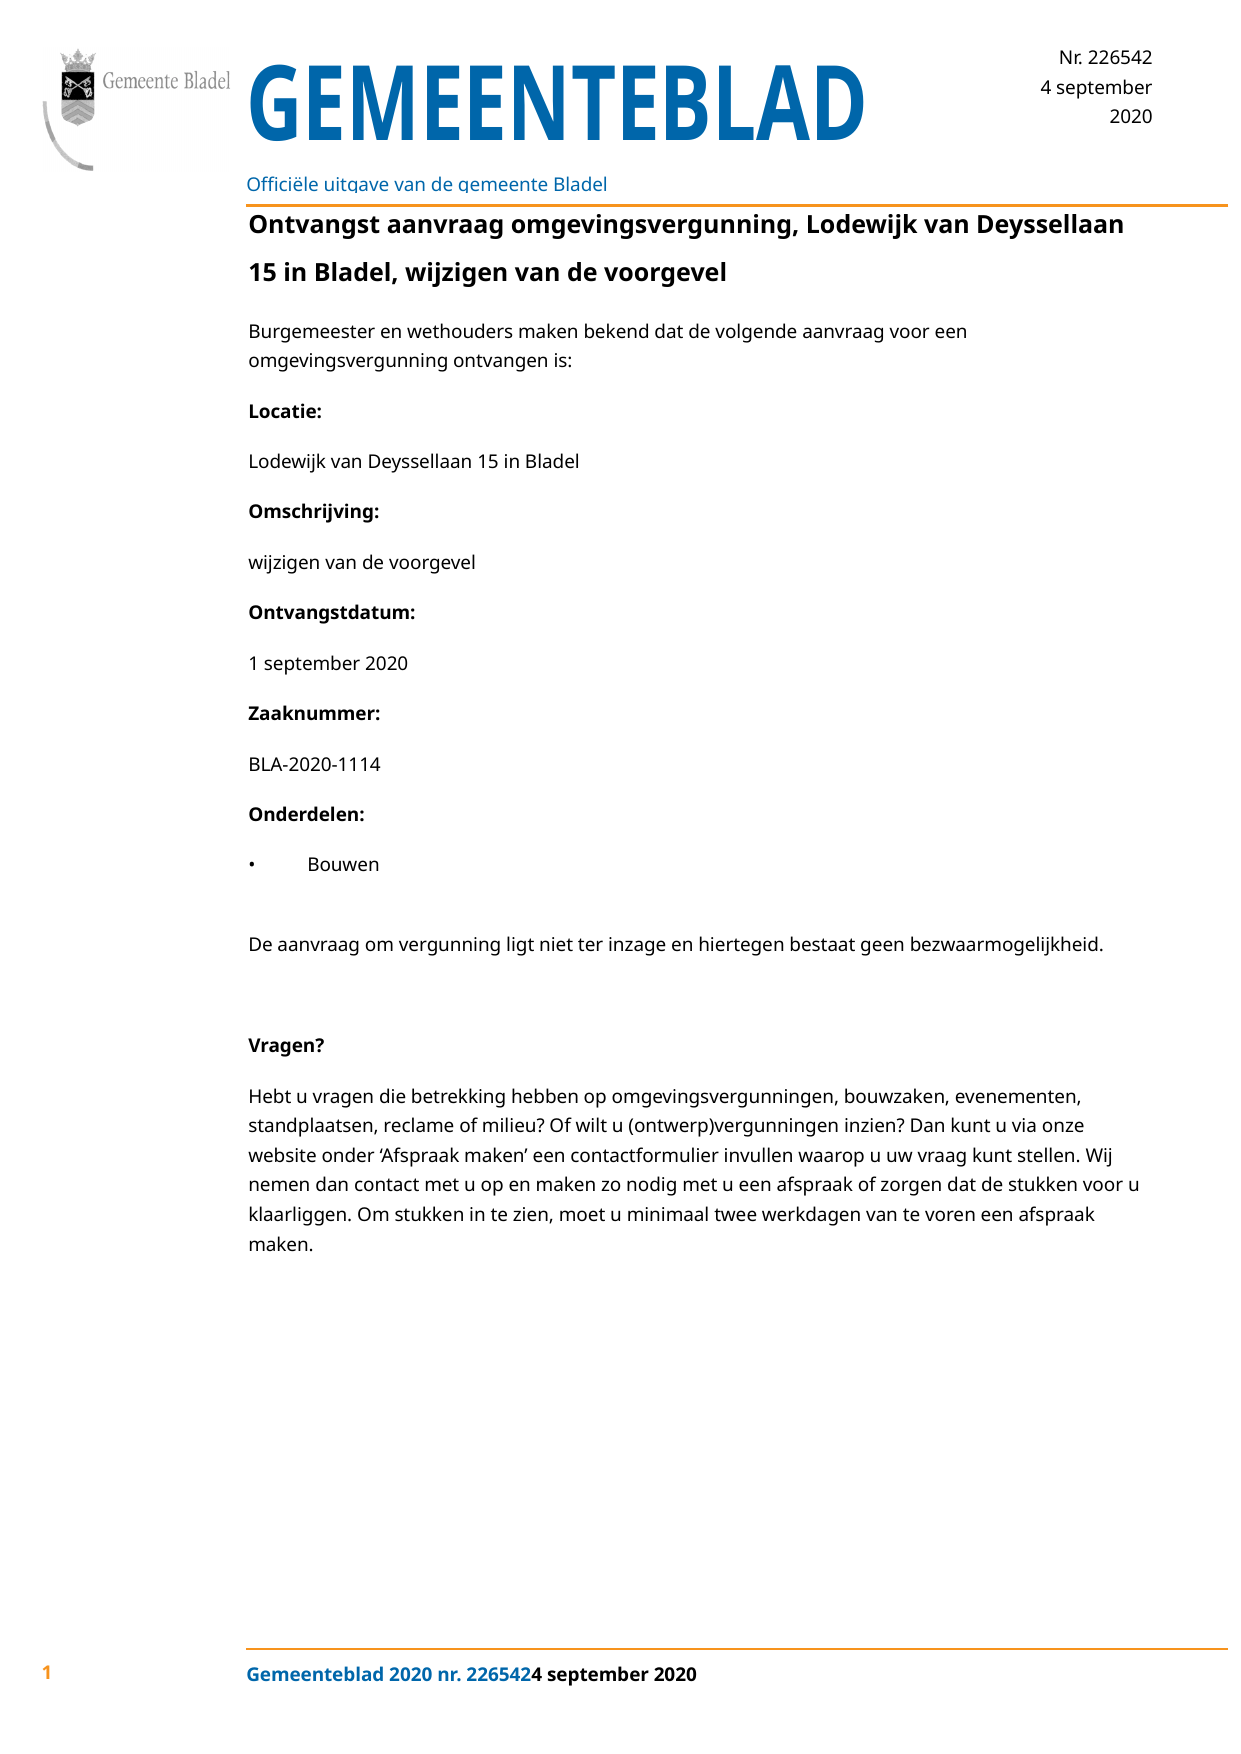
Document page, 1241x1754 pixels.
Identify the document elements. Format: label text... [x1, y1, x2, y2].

text Lodewijk van Deyssellaan 15 in Bladel [248, 448, 1152, 474]
text wijzigen van de voorgevel [248, 549, 1152, 575]
text Vragen? [248, 1032, 1152, 1058]
text Burgemeester en wethouders maken bekend dat de volgende aanvraag voor een omgevingsvergunning ontvangen is: [248, 318, 1152, 373]
text Hebt u vragen die betrekking hebben op omgevingsvergunningen, bouwzaken, evenementen, standplaatsen, reclame of milieu? Of wilt u (ontwerp)vergunningen inzien? Dan kunt u via onze website onder ‘Afspraak maken’ een contactformulier invullen waarop u uw vraag kunt stellen. Wij nemen dan contact met u op en maken zo nodig met u een afspraak of zorgen dat de stukken voor u klaarliggen. Om stukken in te zien, moet u minimaal twee werkdagen van te voren een afspraak maken. [248, 1083, 1152, 1257]
list Bouwen [248, 852, 1152, 877]
text Zaaknummer: [248, 700, 1152, 726]
text De aanvraag om vergunning ligt niet ter inzage en hiertegen bestaat geen bezwaarmogelijkheid. [248, 932, 1152, 957]
picture [41, 47, 231, 172]
text Ontvangst aanvraag omgevingsvergunning, Lodewijk van Deyssellaan 15 in Bladel, wijzigen van de voorgevel [248, 207, 1152, 288]
text 1 september 2020 [248, 650, 1152, 676]
text Onderdelen: [248, 801, 1152, 827]
text Locatie: [248, 398, 1152, 424]
text Ontvangstdatum: [248, 599, 1152, 625]
text Omschrijving: [248, 499, 1152, 524]
text BLA-2020-1114 [248, 751, 1152, 777]
